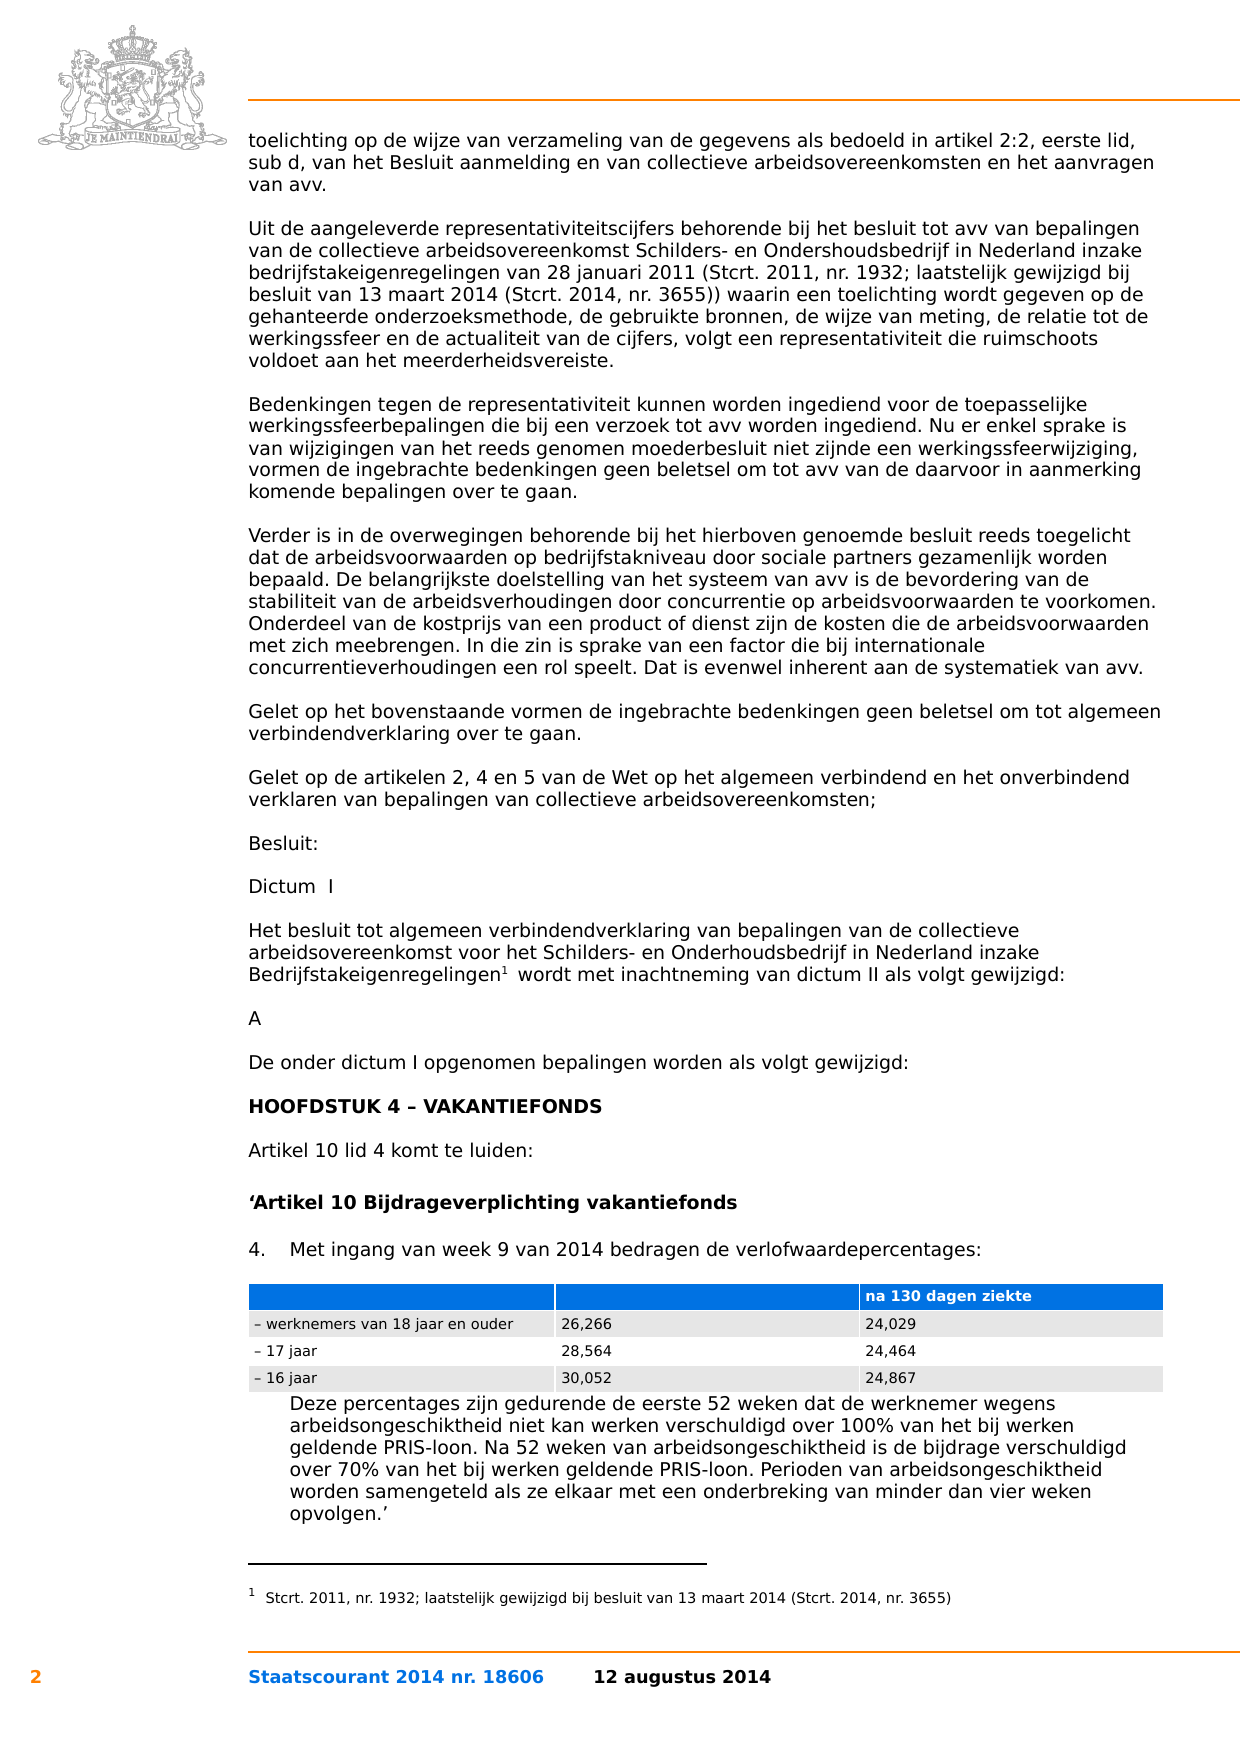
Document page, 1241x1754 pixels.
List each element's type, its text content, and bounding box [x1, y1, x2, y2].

text Gelet op het bovenstaande vormen de ingebrachte bedenkingen geen beletsel om tot algemeen verbindendverklaring over te gaan. [248, 701, 1163, 745]
text Verder is in de overwegingen behorende bij het hierboven genoemde besluit reeds toegelicht dat de arbeidsvoorwaarden op bedrijfstakniveau door sociale partners gezamenlijk worden bepaald. De belangrijkste doelstelling van het systeem van avv is de bevordering van de stabiliteit van de arbeidsverhoudingen door concurrentie op arbeidsvoorwaarden te voorkomen. Onderdeel van de kostprijs van een product of dienst zijn de kosten die de arbeidsvoorwaarden met zich meebrengen. In die zin is sprake van een factor die bij internationale concurrentieverhoudingen een rol speelt. Dat is evenwel inherent aan de systematiek van avv. [248, 525, 1163, 679]
text Het besluit tot algemeen verbindendverklaring van bepalingen van de collectieve arbeidsovereenkomst voor het Schilders- en Onderhoudsbedrijf in Nederland inzake Bedrijfstakeigenregelingen wordt met inachtneming van dictum II als volgt gewijzigd: [248, 920, 1163, 986]
text De onder dictum I opgenomen bepalingen worden als volgt gewijzigd: [248, 1052, 1163, 1074]
text Besluit: [248, 833, 1163, 854]
table_cell 24,029 [860, 1311, 1163, 1337]
text Dictum I [248, 876, 1163, 898]
table_header na 130 dagen ziekte [860, 1284, 1163, 1310]
text toelichting op de wijze van verzameling van de gegevens als bedoeld in artikel 2:2, eerste lid, sub d, van het Besluit aanmelding en van collectieve arbeidsovereenkomsten en het aanvragen van avv. [248, 130, 1163, 196]
table_cell – 17 jaar [249, 1338, 554, 1365]
text Gelet op de artikelen 2, 4 en 5 van de Wet op het algemeen verbindend en het onverbindend verklaren van bepalingen van collectieve arbeidsovereenkomsten; [248, 767, 1163, 811]
table_cell 26,266 [556, 1311, 859, 1337]
subtitle HOOFDSTUK 4 – VAKANTIEFONDS [248, 1096, 1163, 1118]
table_cell 24,464 [860, 1338, 1163, 1365]
subtitle ‘Artikel 10 Bijdrageverplichting vakantiefonds [248, 1192, 1163, 1214]
table_header [249, 1284, 554, 1310]
text Deze percentages zijn gedurende de eerste 52 weken dat de werknemer wegens arbeidsongeschiktheid niet kan werken verschuldigd over 100% van het bij werken geldende PRIS-loon. Na 52 weken van arbeidsongeschiktheid is de bijdrage verschuldigd over 70% van het bij werken geldende PRIS-loon. Perioden van arbeidsongeschiktheid worden samengeteld als ze elkaar met een onderbreking van minder dan vier weken opvolgen.’ [289, 1393, 1163, 1525]
table_cell 24,867 [860, 1366, 1163, 1392]
picture [38, 25, 227, 150]
text Uit de aangeleverde representativiteitscijfers behorende bij het besluit tot avv van bepalingen van de collectieve arbeidsovereenkomst Schilders- en Ondershoudsbedrijf in Nederland inzake bedrijfstakeigenregelingen van 28 januari 2011 (Stcrt. 2011, nr. 1932; laatstelijk gewijzigd bij besluit van 13 maart 2014 (Stcrt. 2014, nr. 3655)) waarin een toelichting wordt gegeven op de gehanteerde onderzoeksmethode, de gebruikte bronnen, de wijze van meting, de relatie tot de werkingssfeer en de actualiteit van de cijfers, volgt een representativiteit die ruimschoots voldoet aan het meerderheidsvereiste. [248, 218, 1163, 372]
table_cell – werknemers van 18 jaar en ouder [249, 1311, 554, 1337]
table_cell – 16 jaar [249, 1366, 554, 1392]
table_header [556, 1284, 859, 1310]
text Stcrt. 2011, nr. 1932; laatstelijk gewijzigd bij besluit van 13 maart 2014 (Stcrt. 2014, nr. 3655) [248, 1586, 1163, 1608]
text 4. Met ingang van week 9 van 2014 bedragen de verlofwaardepercentages: [248, 1239, 1163, 1261]
table_cell 30,052 [556, 1366, 859, 1392]
text A [248, 1008, 1163, 1030]
table_cell 28,564 [556, 1338, 859, 1365]
text Bedenkingen tegen de representativiteit kunnen worden ingediend voor de toepasselijke werkingssfeerbepalingen die bij een verzoek tot avv worden ingediend. Nu er enkel sprake is van wijzigingen van het reeds genomen moederbesluit niet zijnde een werkingssfeerwijziging, vormen de ingebrachte bedenkingen geen beletsel om tot avv van de daarvoor in aanmerking komende bepalingen over te gaan. [248, 393, 1163, 503]
text Artikel 10 lid 4 komt te luiden: [248, 1140, 1163, 1162]
